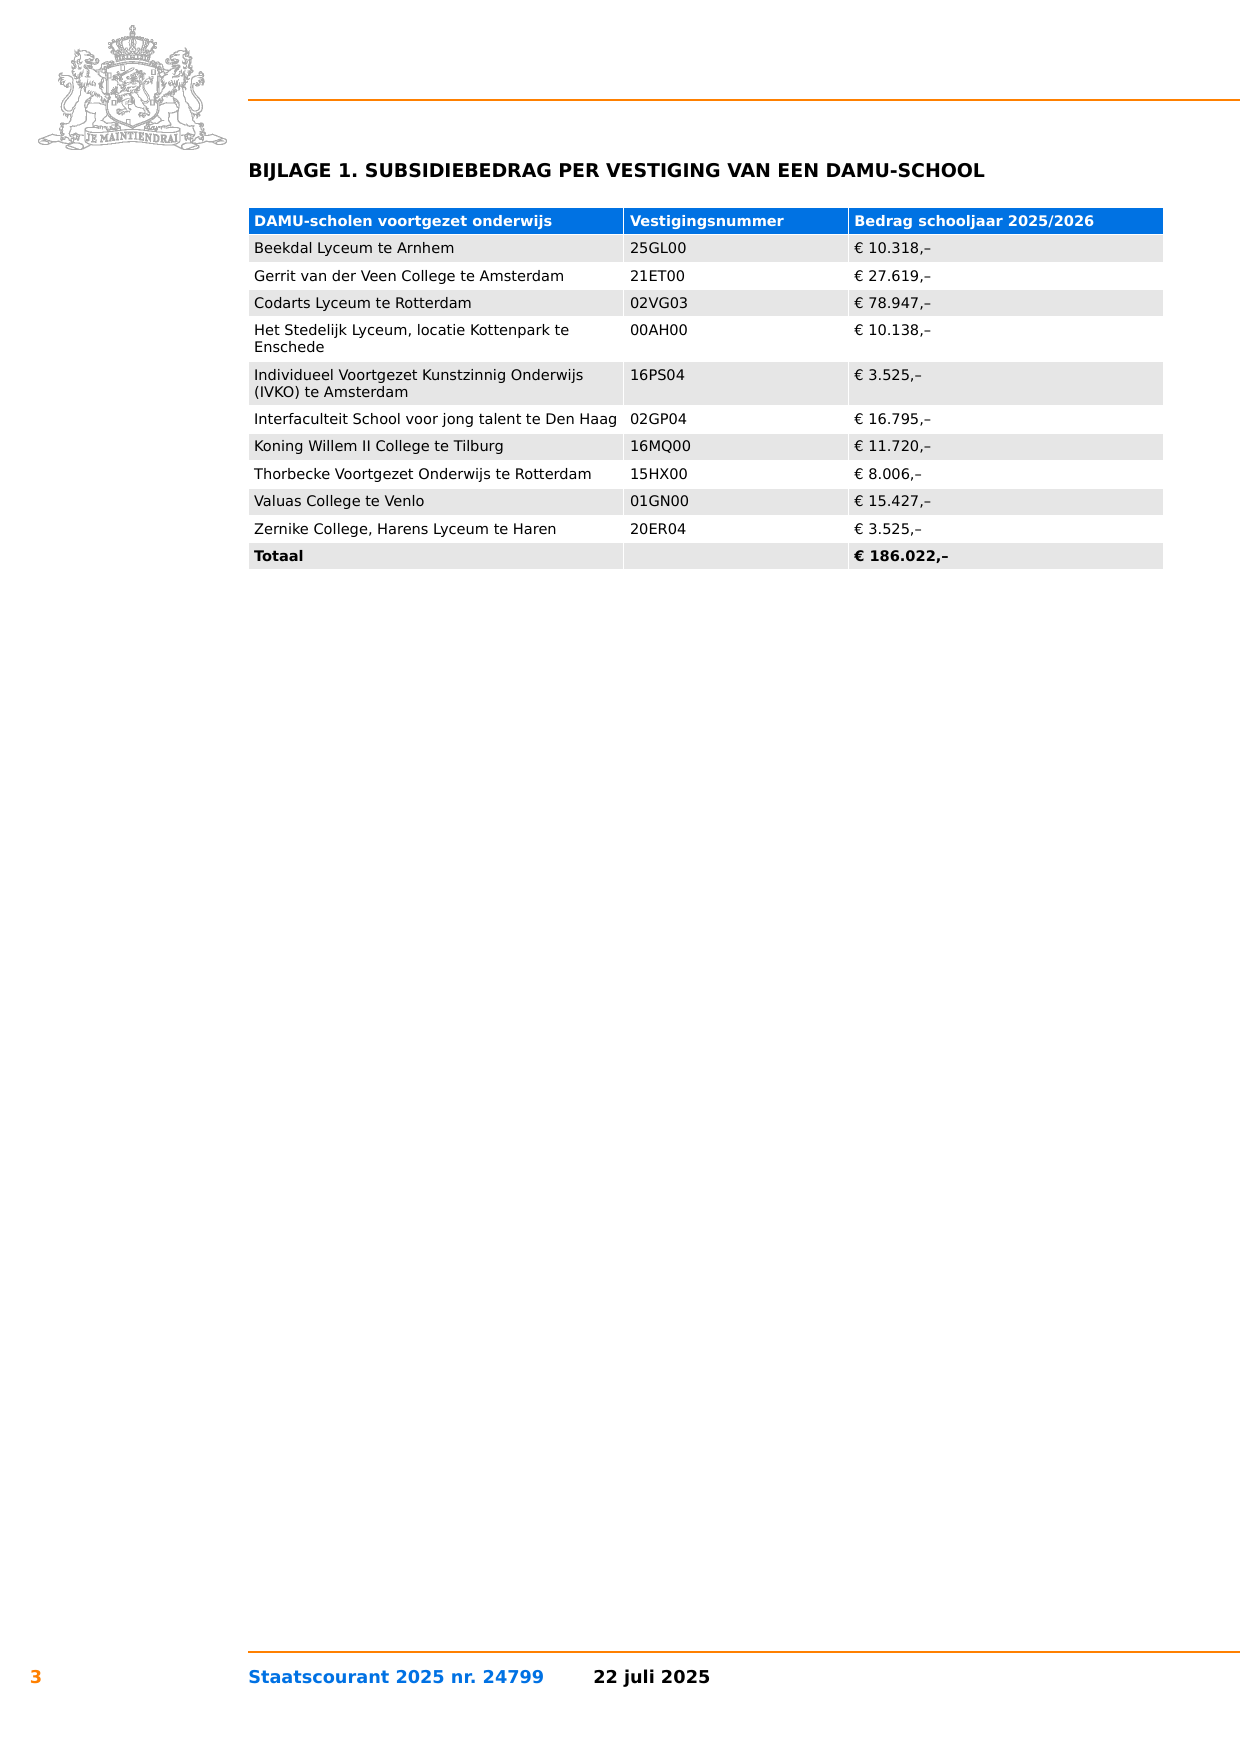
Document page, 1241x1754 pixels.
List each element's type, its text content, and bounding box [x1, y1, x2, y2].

table_cell 21ET00 [624, 263, 848, 289]
table_cell Totaal [249, 543, 623, 569]
table_cell 16MQ00 [624, 434, 848, 460]
table_header Vestigingsnummer [624, 208, 848, 234]
table_cell Gerrit van der Veen College te Amsterdam [249, 263, 623, 289]
table_cell Het Stedelijk Lyceum, locatie Kottenpark te Enschede [249, 318, 623, 361]
table_cell € 10.138,– [849, 318, 1163, 361]
table_cell Beekdal Lyceum te Arnhem [249, 235, 623, 262]
table_cell 02VG03 [624, 290, 848, 316]
table_cell € 3.525,– [849, 516, 1163, 542]
table_header DAMU-scholen voortgezet onderwijs [249, 208, 623, 234]
table_cell € 27.619,– [849, 263, 1163, 289]
table_cell Individueel Voortgezet Kunstzinnig Onderwijs (IVKO) te Amsterdam [249, 362, 623, 405]
table_cell 15HX00 [624, 461, 848, 487]
table_cell Zernike College, Harens Lyceum te Haren [249, 516, 623, 542]
table_cell € 8.006,– [849, 461, 1163, 487]
table_cell € 16.795,– [849, 406, 1163, 433]
table_cell € 10.318,– [849, 235, 1163, 262]
table_cell [624, 543, 848, 569]
table_cell 01GN00 [624, 489, 848, 515]
table_cell € 11.720,– [849, 434, 1163, 460]
subtitle BIJLAGE 1. SUBSIDIEBEDRAG PER VESTIGING VAN EEN DAMU-SCHOOL [248, 160, 1163, 182]
table_cell Koning Willem II College te Tilburg [249, 434, 623, 460]
table_cell 16PS04 [624, 362, 848, 405]
table_cell Thorbecke Voortgezet Onderwijs te Rotterdam [249, 461, 623, 487]
table_cell € 186.022,– [849, 543, 1163, 569]
table_cell 00AH00 [624, 318, 848, 361]
table_cell Codarts Lyceum te Rotterdam [249, 290, 623, 316]
table_cell Interfaculteit School voor jong talent te Den Haag [249, 406, 623, 433]
table_cell € 78.947,– [849, 290, 1163, 316]
table_cell Valuas College te Venlo [249, 489, 623, 515]
table_cell 25GL00 [624, 235, 848, 262]
picture [38, 25, 227, 150]
table_cell € 15.427,– [849, 489, 1163, 515]
table_cell € 3.525,– [849, 362, 1163, 405]
table_cell 20ER04 [624, 516, 848, 542]
table_header Bedrag schooljaar 2025/2026 [849, 208, 1163, 234]
table_cell 02GP04 [624, 406, 848, 433]
